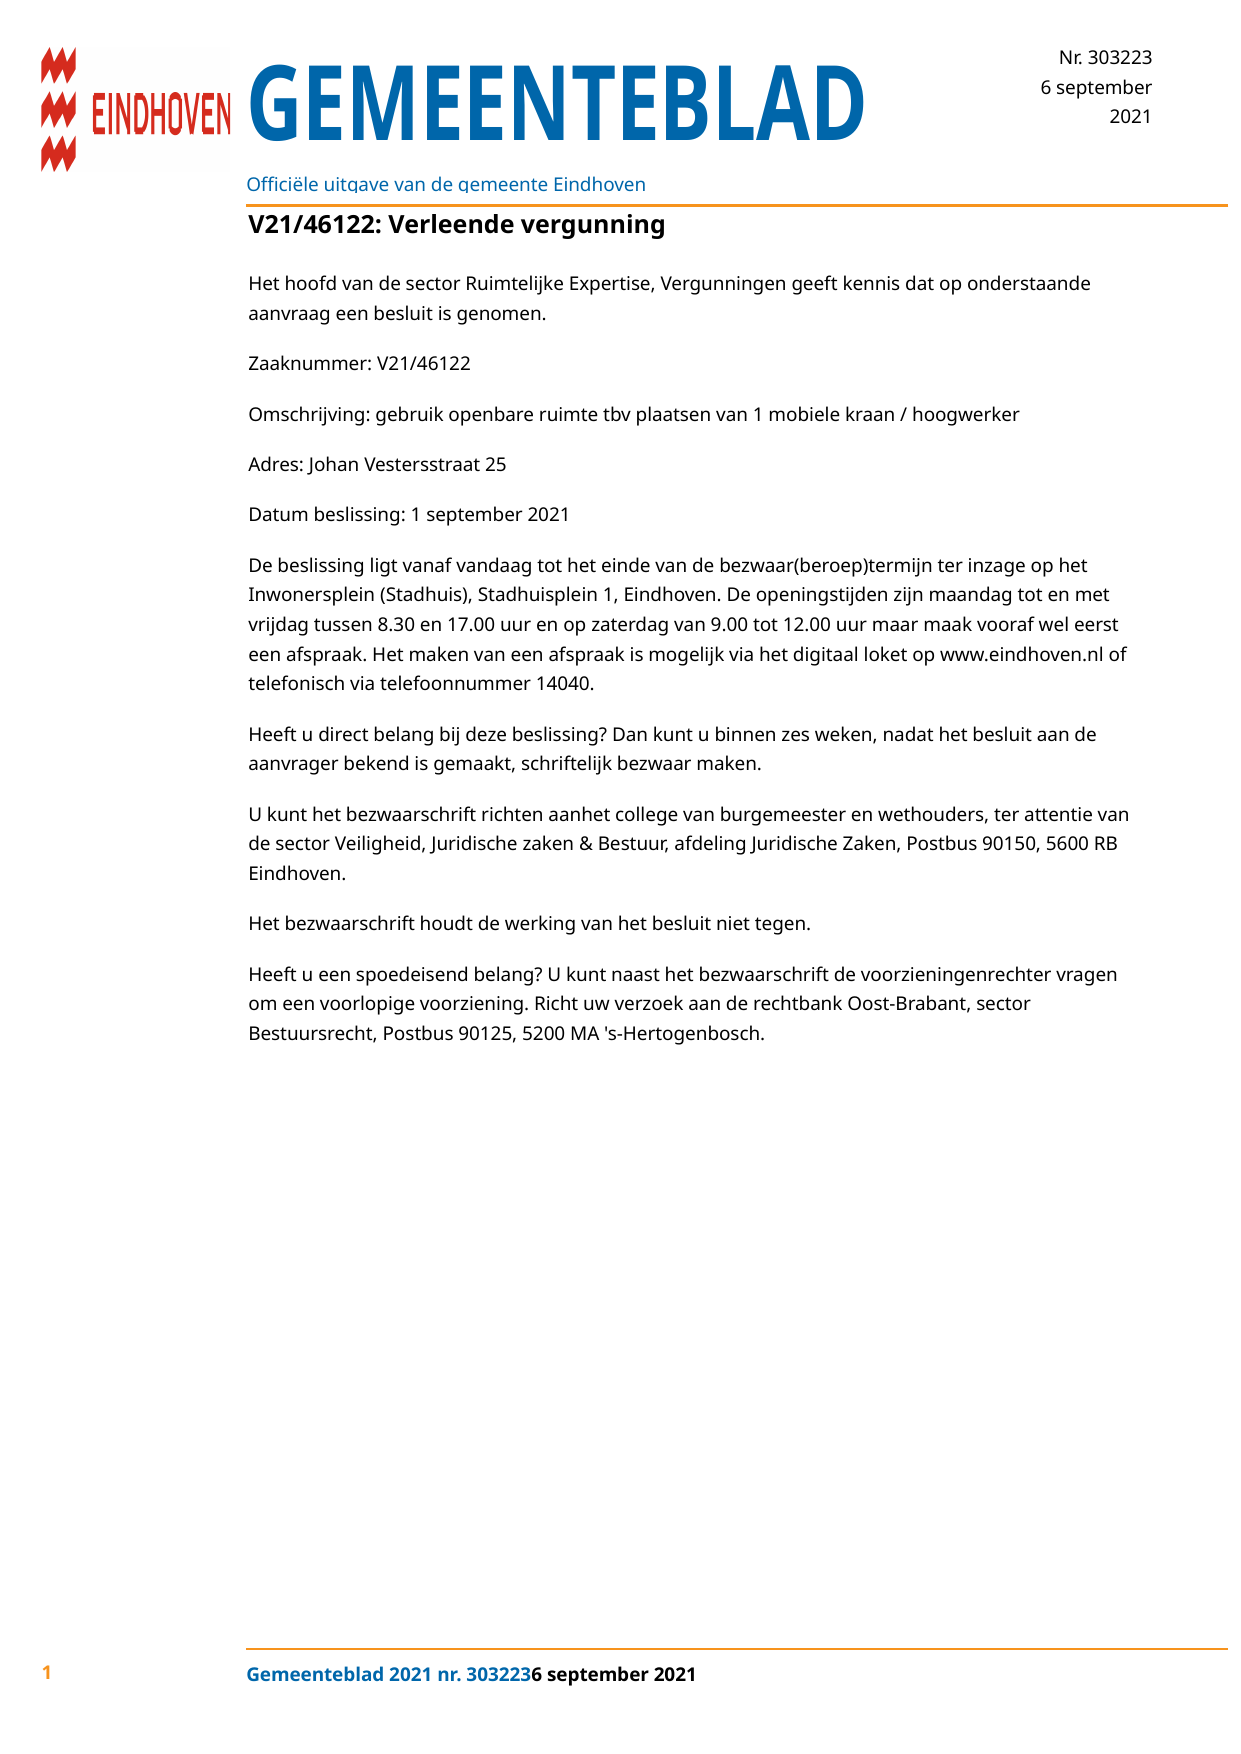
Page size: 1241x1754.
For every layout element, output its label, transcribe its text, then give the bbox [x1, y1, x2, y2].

text V21/46122: Verleende vergunning [248, 207, 1152, 241]
text Heeft u direct belang bij deze beslissing? Dan kunt u binnen zes weken, nadat het besluit aan de aanvrager bekend is gemaakt, schriftelijk bezwaar maken. [248, 721, 1152, 776]
text Zaaknummer: V21/46122 [248, 350, 1152, 376]
text U kunt het bezwaarschrift richten aanhet college van burgemeester en wethouders, ter attentie van de sector Veiligheid, Juridische zaken & Bestuur, afdeling Juridische Zaken, Postbus 90150, 5600 RB Eindhoven. [248, 801, 1152, 886]
text Heeft u een spoedeisend belang? U kunt naast het bezwaarschrift de voorzieningenrechter vragen om een voorlopige voorziening. Richt uw verzoek aan de rechtbank Oost-Brabant, sector Bestuursrecht, Postbus 90125, 5200 MA 's-Hertogenbosch. [248, 961, 1152, 1046]
text Adres: Johan Vestersstraat 25 [248, 451, 1152, 477]
picture [41, 47, 231, 172]
text De beslissing ligt vanaf vandaag tot het einde van de bezwaar(beroep)termijn ter inzage op het Inwonersplein (Stadhuis), Stadhuisplein 1, Eindhoven. De openingstijden zijn maandag tot en met vrijdag tussen 8.30 en 17.00 uur en op zaterdag van 9.00 tot 12.00 uur maar maak vooraf wel eerst een afspraak. Het maken van een afspraak is mogelijk via het digitaal loket op www.eindhoven.nl of telefonisch via telefoonnummer 14040. [248, 552, 1152, 696]
text Het hoofd van de sector Ruimtelijke Expertise, Vergunningen geeft kennis dat op onderstaande aanvraag een besluit is genomen. [248, 270, 1152, 326]
text Omschrijving: gebruik openbare ruimte tbv plaatsen van 1 mobiele kraan / hoogwerker [248, 401, 1152, 426]
text Datum beslissing: 1 september 2021 [248, 502, 1152, 527]
text Het bezwaarschrift houdt de werking van het besluit niet tegen. [248, 910, 1152, 936]
